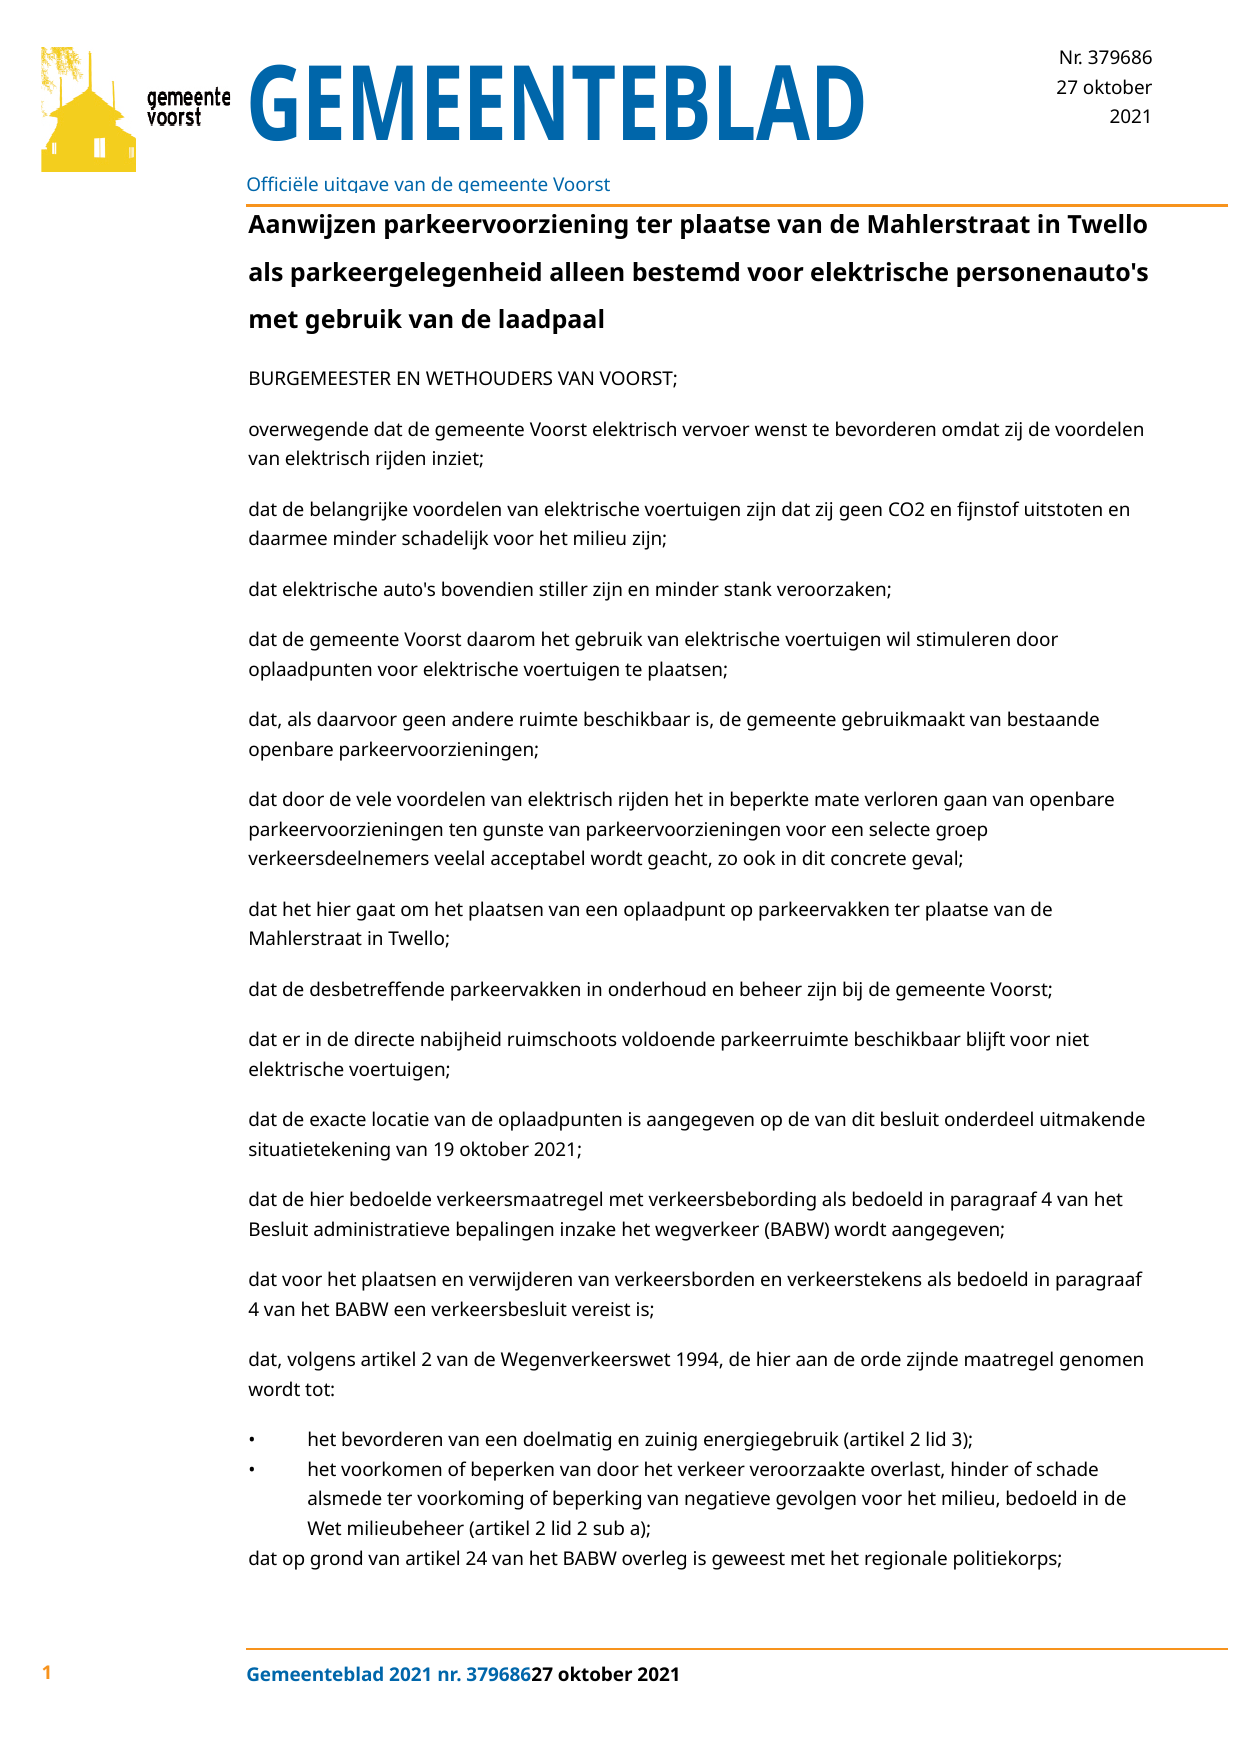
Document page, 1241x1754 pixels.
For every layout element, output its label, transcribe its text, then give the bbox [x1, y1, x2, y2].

text dat er in de directe nabijheid ruimschoots voldoende parkeerruimte beschikbaar blijft voor niet elektrische voertuigen; [248, 1026, 1152, 1082]
text dat het hier gaat om het plaatsen van een oplaadpunt op parkeervakken ter plaatse van de Mahlerstraat in Twello; [248, 896, 1152, 951]
text BURGEMEESTER EN WETHOUDERS VAN VOORST; [248, 366, 1152, 391]
text dat de desbetreffende parkeervakken in onderhoud en beheer zijn bij de gemeente Voorst; [248, 976, 1152, 1002]
list het voorkomen of beperken van door het verkeer veroorzaakte overlast, hinder of schade alsmede ter voorkoming of beperking van negatieve gevolgen voor het milieu, bedoeld in de Wet milieubeheer (artikel 2 lid 2 sub a); [248, 1456, 1152, 1541]
text dat de exacte locatie van de oplaadpunten is aangegeven op de van dit besluit onderdeel uitmakende situatietekening van 19 oktober 2021; [248, 1106, 1152, 1162]
picture [41, 47, 231, 172]
text dat de gemeente Voorst daarom het gebruik van elektrische voertuigen wil stimuleren door oplaadpunten voor elektrische voertuigen te plaatsen; [248, 626, 1152, 682]
text dat de belangrijke voordelen van elektrische voertuigen zijn dat zij geen CO2 en fijnstof uitstoten en daarmee minder schadelijk voor het milieu zijn; [248, 496, 1152, 551]
text dat op grond van artikel 24 van het BABW overleg is geweest met het regionale politiekorps; [248, 1545, 1152, 1570]
text dat door de vele voordelen van elektrisch rijden het in beperkte mate verloren gaan van openbare parkeervoorzieningen ten gunste van parkeervoorzieningen voor een selecte groep verkeersdeelnemers veelal acceptabel wordt geacht, zo ook in dit concrete geval; [248, 786, 1152, 871]
text overwegende dat de gemeente Voorst elektrisch vervoer wenst te bevorderen omdat zij de voordelen van elektrisch rijden inziet; [248, 416, 1152, 471]
text dat voor het plaatsen en verwijderen van verkeersborden en verkeerstekens als bedoeld in paragraaf 4 van het BABW een verkeersbesluit vereist is; [248, 1266, 1152, 1322]
text dat elektrische auto's bovendien stiller zijn en minder stank veroorzaken; [248, 576, 1152, 602]
list het bevorderen van een doelmatig en zuinig energiegebruik (artikel 2 lid 3); [248, 1426, 1152, 1452]
text dat de hier bedoelde verkeersmaatregel met verkeersbebording als bedoeld in paragraaf 4 van het Besluit administratieve bepalingen inzake het wegverkeer (BABW) wordt aangegeven; [248, 1186, 1152, 1242]
text dat, als daarvoor geen andere ruimte beschikbaar is, de gemeente gebruikmaakt van bestaande openbare parkeervoorzieningen; [248, 706, 1152, 762]
text Aanwijzen parkeervoorziening ter plaatse van de Mahlerstraat in Twello als parkeergelegenheid alleen bestemd voor elektrische personenauto's met gebruik van de laadpaal [248, 207, 1152, 336]
text dat, volgens artikel 2 van de Wegenverkeerswet 1994, de hier aan de orde zijnde maatregel genomen wordt tot: [248, 1346, 1152, 1402]
